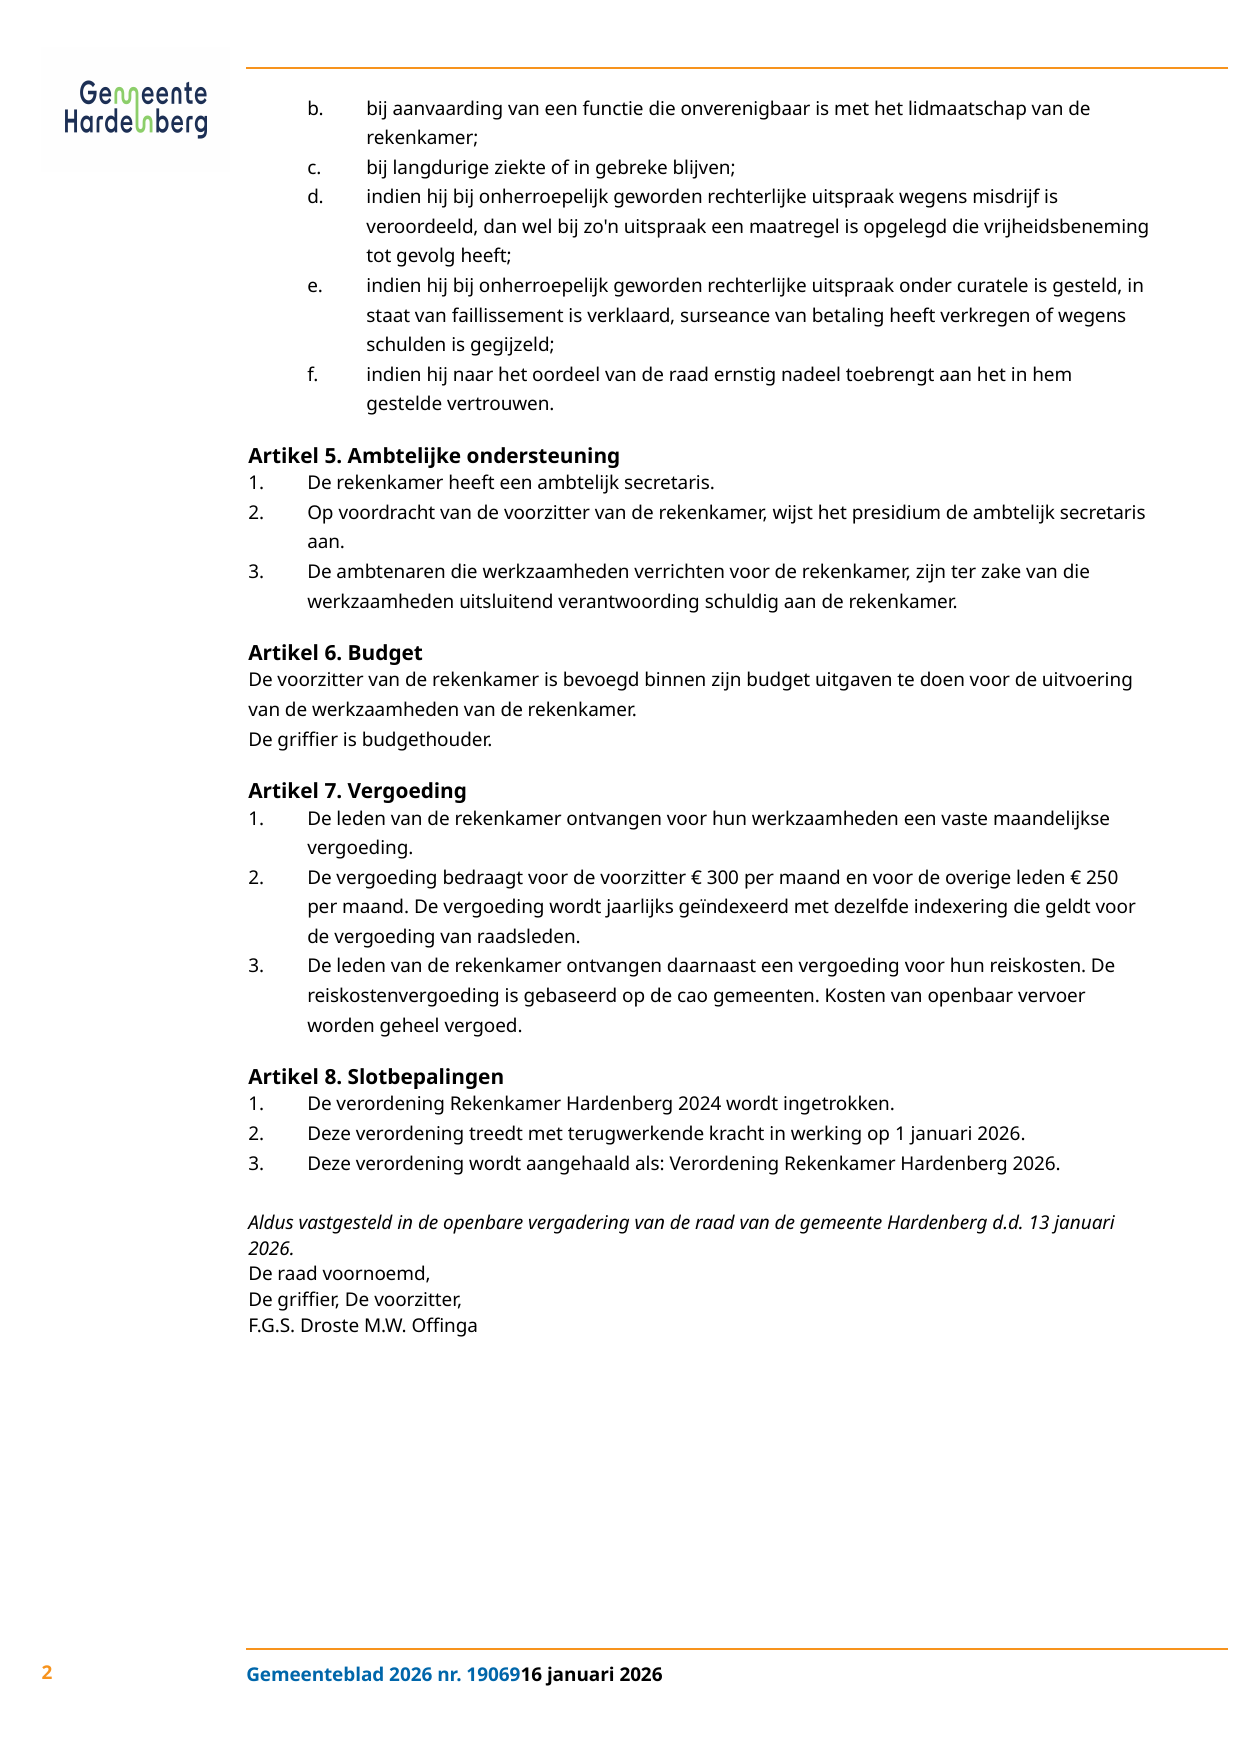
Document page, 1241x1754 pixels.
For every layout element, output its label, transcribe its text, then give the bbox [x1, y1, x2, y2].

text Artikel 7. Vergoeding [248, 776, 1152, 805]
text F.G.S. Droste M.W. Offinga [248, 1312, 1152, 1338]
list De ambtenaren die werkzaamheden verrichten voor de rekenkamer, zijn ter zake van die werkzaamheden uitsluitend verantwoording schuldig aan de rekenkamer. [248, 558, 1152, 613]
list indien hij bij onherroepelijk geworden rechterlijke uitspraak wegens misdrijf is veroordeeld, dan wel bij zo'n uitspraak een maatregel is opgelegd die vrijheidsbeneming tot gevolg heeft; [307, 183, 1152, 268]
list Deze verordening treedt met terugwerkende kracht in werking op 1 januari 2026. [248, 1120, 1152, 1146]
list bij aanvaarding van een functie die onverenigbaar is met het lidmaatschap van de rekenkamer; [307, 95, 1152, 150]
text De voorzitter van de rekenkamer is bevoegd binnen zijn budget uitgaven te doen voor de uitvoering van de werkzaamheden van de rekenkamer. [248, 667, 1152, 722]
list Op voordracht van de voorzitter van de rekenkamer, wijst het presidium de ambtelijk secretaris aan. [248, 499, 1152, 554]
text Artikel 5. Ambtelijke ondersteuning [248, 441, 1152, 469]
text De griffier, De voorzitter, [248, 1286, 1152, 1312]
text De raad voornoemd, [248, 1260, 1152, 1286]
text De griffier is budgethouder. [248, 726, 1152, 752]
picture [41, 47, 231, 172]
list De verordening Rekenkamer Hardenberg 2024 wordt ingetrokken. [248, 1091, 1152, 1116]
list De vergoeding bedraagt voor de voorzitter € 300 per maand en voor de overige leden € 250 per maand. De vergoeding wordt jaarlijks geïndexeerd met dezelfde indexering die geldt voor de vergoeding van raadsleden. [248, 864, 1152, 949]
list bij langdurige ziekte of in gebreke blijven; [307, 154, 1152, 180]
text Artikel 6. Budget [248, 638, 1152, 667]
text Aldus vastgesteld in de openbare vergadering van de raad van de gemeente Hardenberg d.d. 13 januari 2026. [248, 1209, 1152, 1260]
list indien hij bij onherroepelijk geworden rechterlijke uitspraak onder curatele is gesteld, in staat van faillissement is verklaard, surseance van betaling heeft verkregen of wegens schulden is gegijzeld; [307, 272, 1152, 357]
list De leden van de rekenkamer ontvangen daarnaast een vergoeding voor hun reiskosten. De reiskostenvergoeding is gebaseerd op de cao gemeenten. Kosten van openbaar vervoer worden geheel vergoed. [248, 953, 1152, 1037]
list De leden van de rekenkamer ontvangen voor hun werkzaamheden een vaste maandelijkse vergoeding. [248, 805, 1152, 860]
list De rekenkamer heeft een ambtelijk secretaris. [248, 469, 1152, 495]
text Artikel 8. Slotbepalingen [248, 1062, 1152, 1091]
list Deze verordening wordt aangehaald als: Verordening Rekenkamer Hardenberg 2026. [248, 1150, 1152, 1176]
list indien hij naar het oordeel van de raad ernstig nadeel toebrengt aan het in hem gestelde vertrouwen. [307, 361, 1152, 416]
